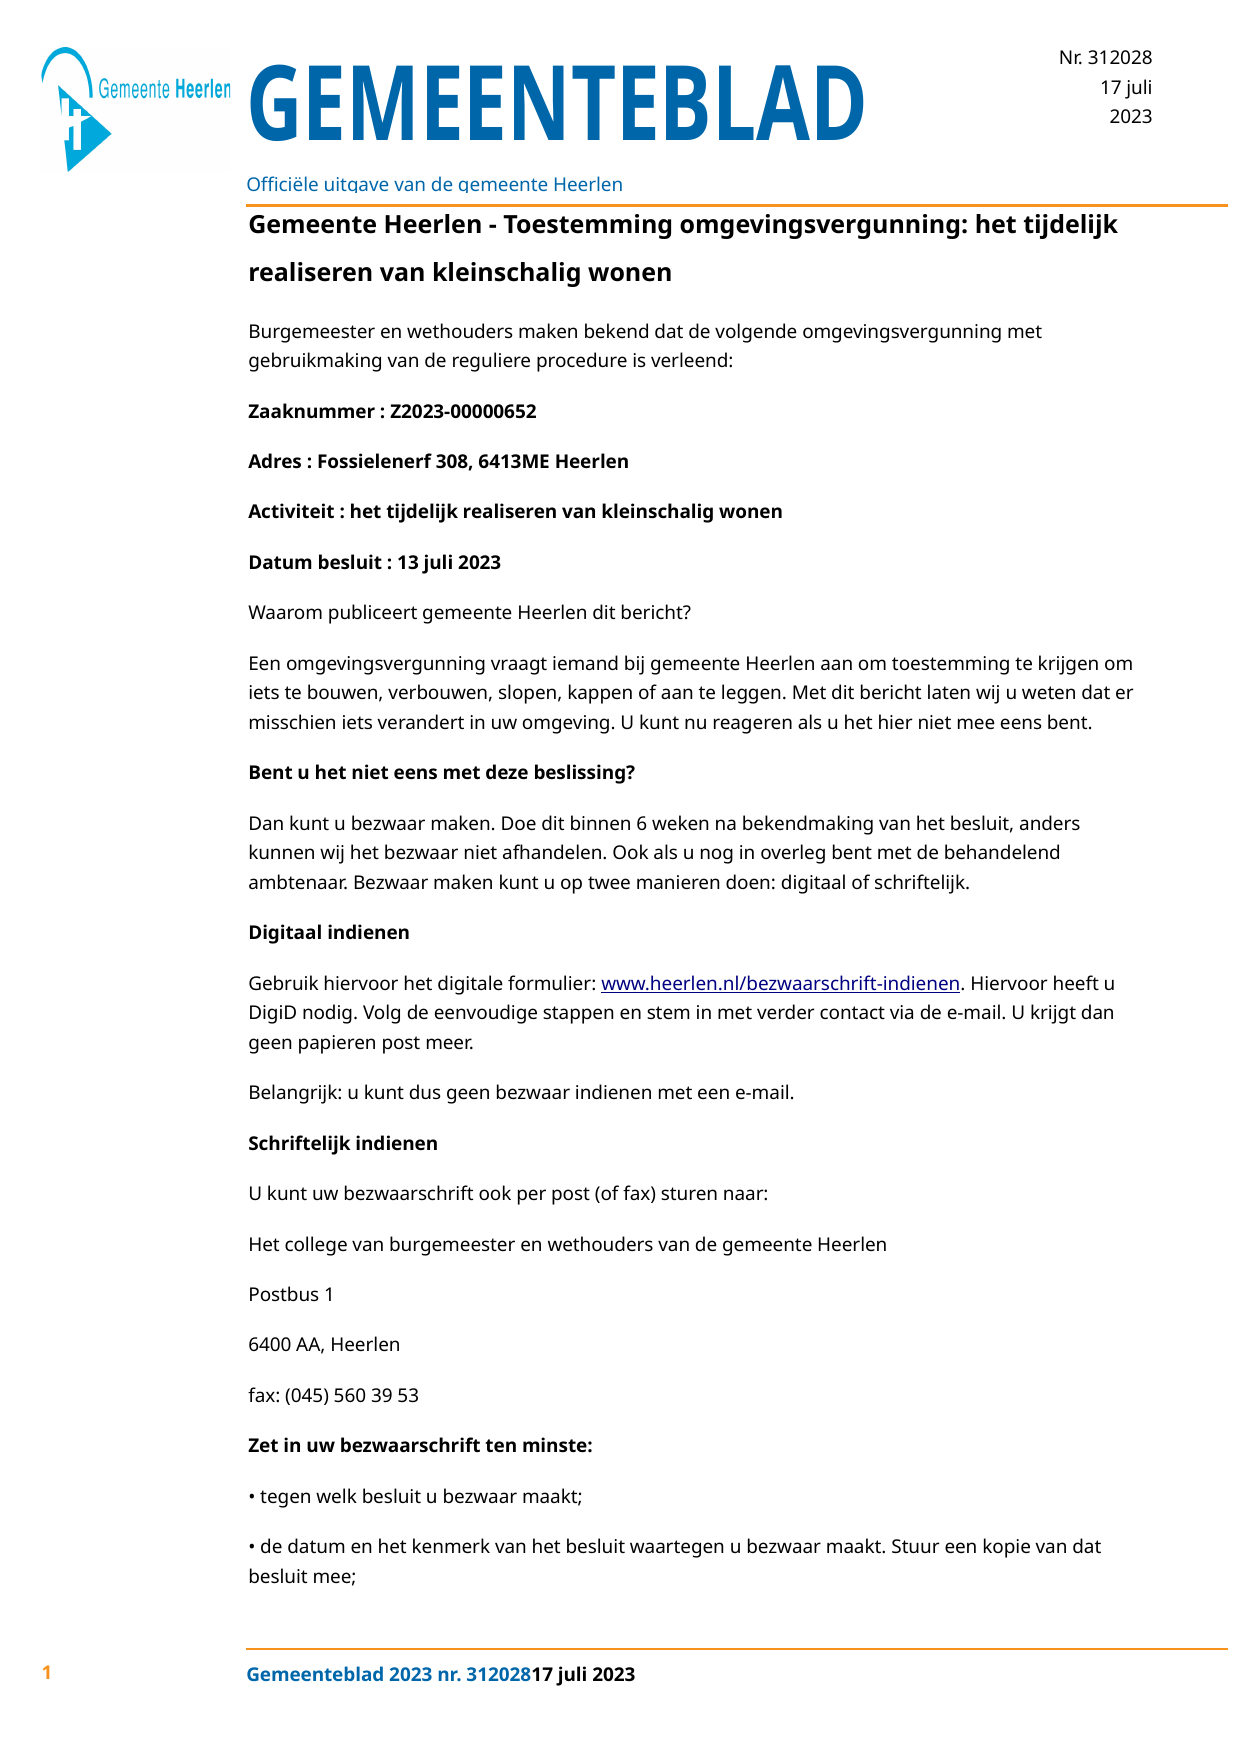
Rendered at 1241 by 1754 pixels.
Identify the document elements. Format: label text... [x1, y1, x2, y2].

text Burgemeester en wethouders maken bekend dat de volgende omgevingsvergunning met gebruikmaking van de reguliere procedure is verleend: [248, 318, 1152, 373]
text U kunt uw bezwaarschrift ook per post (of fax) sturen naar: [248, 1180, 1152, 1206]
text Gemeente Heerlen - Toestemming omgevingsvergunning: het tijdelijk realiseren van kleinschalig wonen [248, 207, 1152, 288]
text Belangrijk: u kunt dus geen bezwaar indienen met een e-mail. [248, 1079, 1152, 1105]
text fax: (045) 560 39 53 [248, 1382, 1152, 1408]
picture [41, 47, 231, 172]
text Postbus 1 [248, 1281, 1152, 1307]
text Waarom publiceert gemeente Heerlen dit bericht? [248, 599, 1152, 625]
text Gebruik hiervoor het digitale formulier: www.heerlen.nl/bezwaarschrift-indienen. Hiervoor heeft u DigiD nodig. Volg de eenvoudige stappen en stem in met verder contact via de e-mail. U krijgt dan geen papieren post meer. [248, 970, 1152, 1055]
text 6400 AA, Heerlen [248, 1332, 1152, 1357]
text Activiteit : het tijdelijk realiseren van kleinschalig wonen [248, 499, 1152, 524]
text Het college van burgemeester en wethouders van de gemeente Heerlen [248, 1231, 1152, 1257]
text Zet in uw bezwaarschrift ten minste: [248, 1432, 1152, 1458]
text • tegen welk besluit u bezwaar maakt; [248, 1483, 1152, 1509]
picture [41, 47, 59, 70]
text Dan kunt u bezwaar maken. Doe dit binnen 6 weken na bekendmaking van het besluit, anders kunnen wij het bezwaar niet afhandelen. Ook als u nog in overleg bent met de behandelend ambtenaar. Bezwaar maken kunt u op twee manieren doen: digitaal of schriftelijk. [248, 810, 1152, 895]
text Datum besluit : 13 juli 2023 [248, 549, 1152, 575]
text Zaaknummer : Z2023-00000652 [248, 398, 1152, 424]
text Een omgevingsvergunning vraagt iemand bij gemeente Heerlen aan om toestemming te krijgen om iets te bouwen, verbouwen, slopen, kappen of aan te leggen. Met dit bericht laten wij u weten dat er misschien iets verandert in uw omgeving. U kunt nu reageren als u het hier niet mee eens bent. [248, 650, 1152, 735]
text Digitaal indienen [248, 919, 1152, 945]
text Adres : Fossielenerf 308, 6413ME Heerlen [248, 448, 1152, 474]
text Schriftelijk indienen [248, 1130, 1152, 1156]
text • de datum en het kenmerk van het besluit waartegen u bezwaar maakt. Stuur een kopie van dat besluit mee; [248, 1533, 1152, 1589]
text Bent u het niet eens met deze beslissing? [248, 759, 1152, 785]
